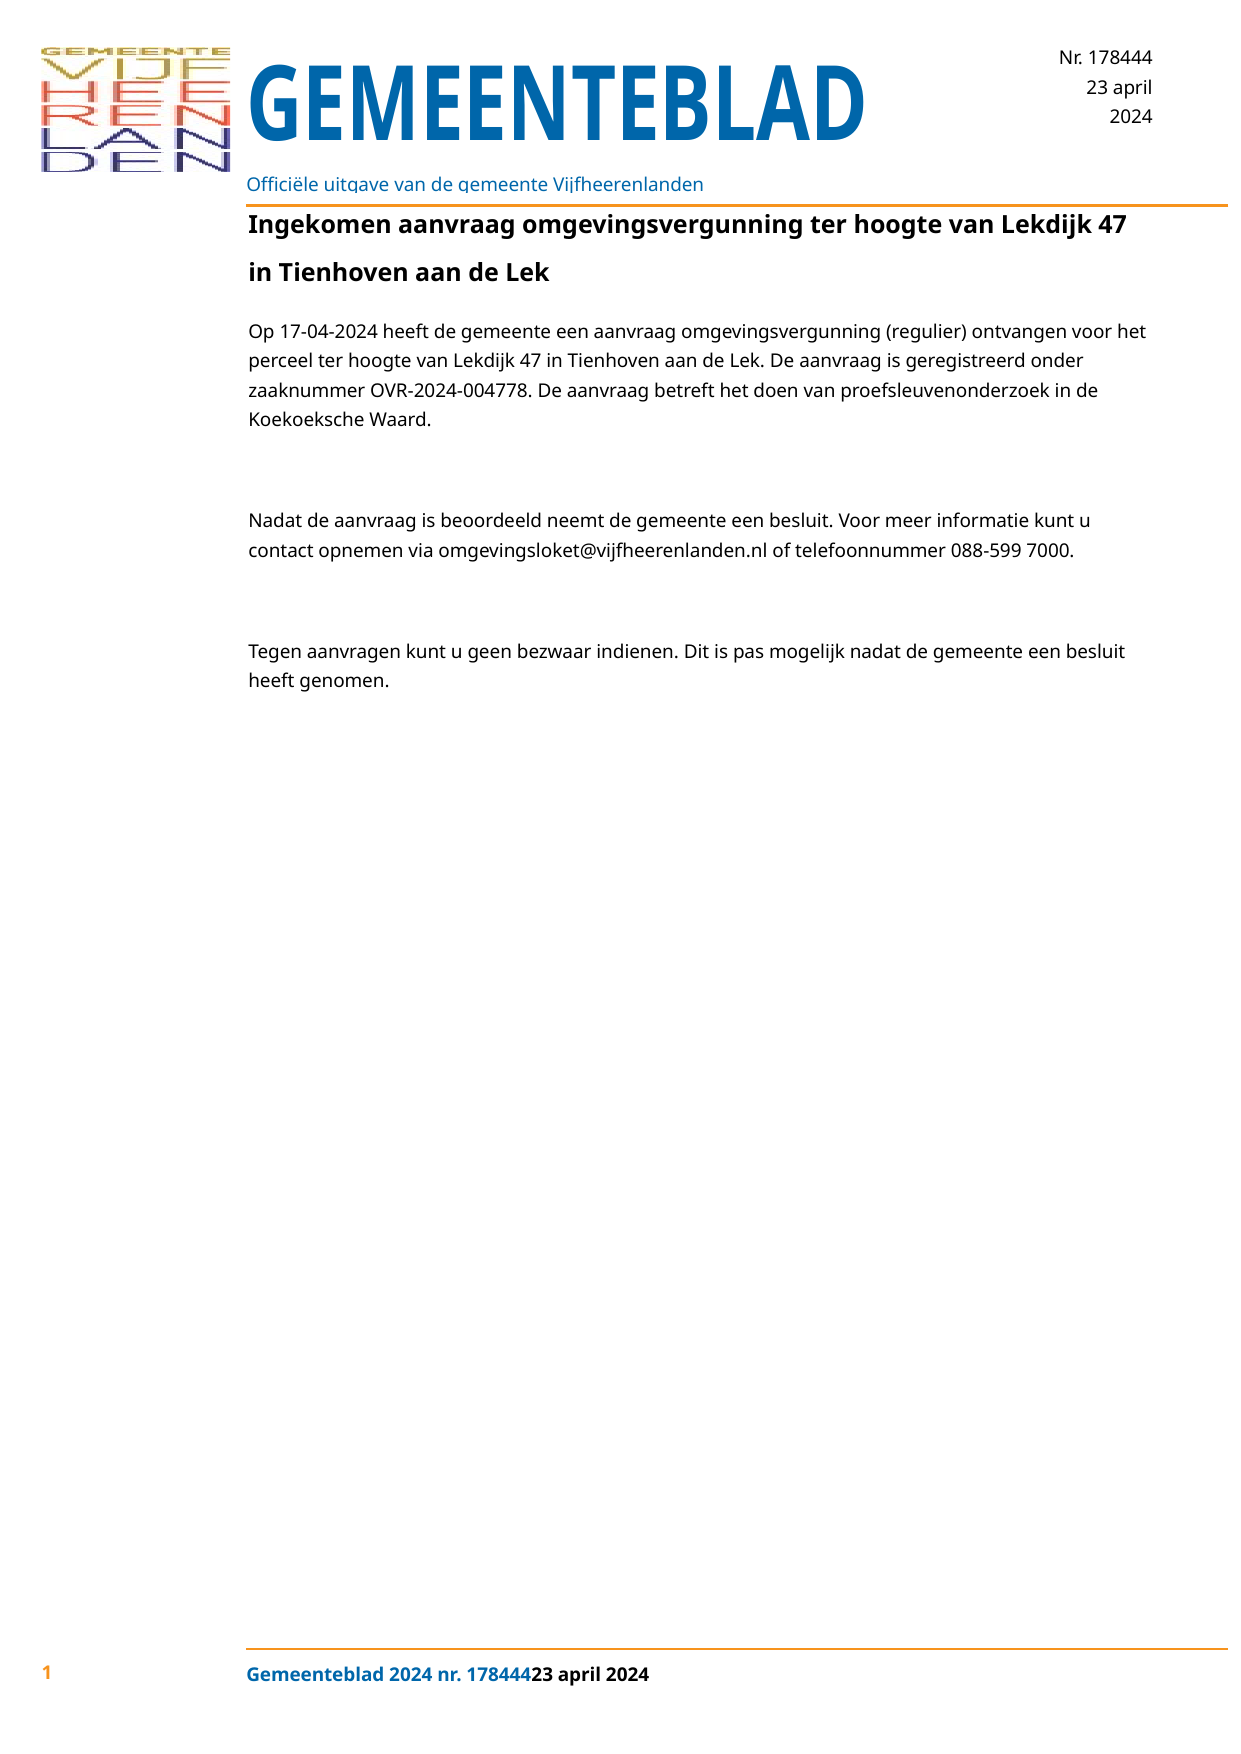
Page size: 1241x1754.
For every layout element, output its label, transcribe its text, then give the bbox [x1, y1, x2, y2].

text Tegen aanvragen kunt u geen bezwaar indienen. Dit is pas mogelijk nadat de gemeente een besluit heeft genomen. [248, 638, 1152, 693]
text Nadat de aanvraag is beoordeeld neemt de gemeente een besluit. Voor meer informatie kunt u contact opnemen via omgevingsloket@vijfheerenlanden.nl of telefoonnummer 088-599 7000. [248, 507, 1152, 563]
text Ingekomen aanvraag omgevingsvergunning ter hoogte van Lekdijk 47 in Tienhoven aan de Lek [248, 207, 1152, 288]
text Op 17-04-2024 heeft de gemeente een aanvraag omgevingsvergunning (regulier) ontvangen voor het perceel ter hoogte van Lekdijk 47 in Tienhoven aan de Lek. De aanvraag is geregistreerd onder zaaknummer OVR-2024-004778. De aanvraag betreft het doen van proefsleuvenonderzoek in de Koekoeksche Waard. [248, 318, 1152, 432]
picture [41, 47, 231, 172]
